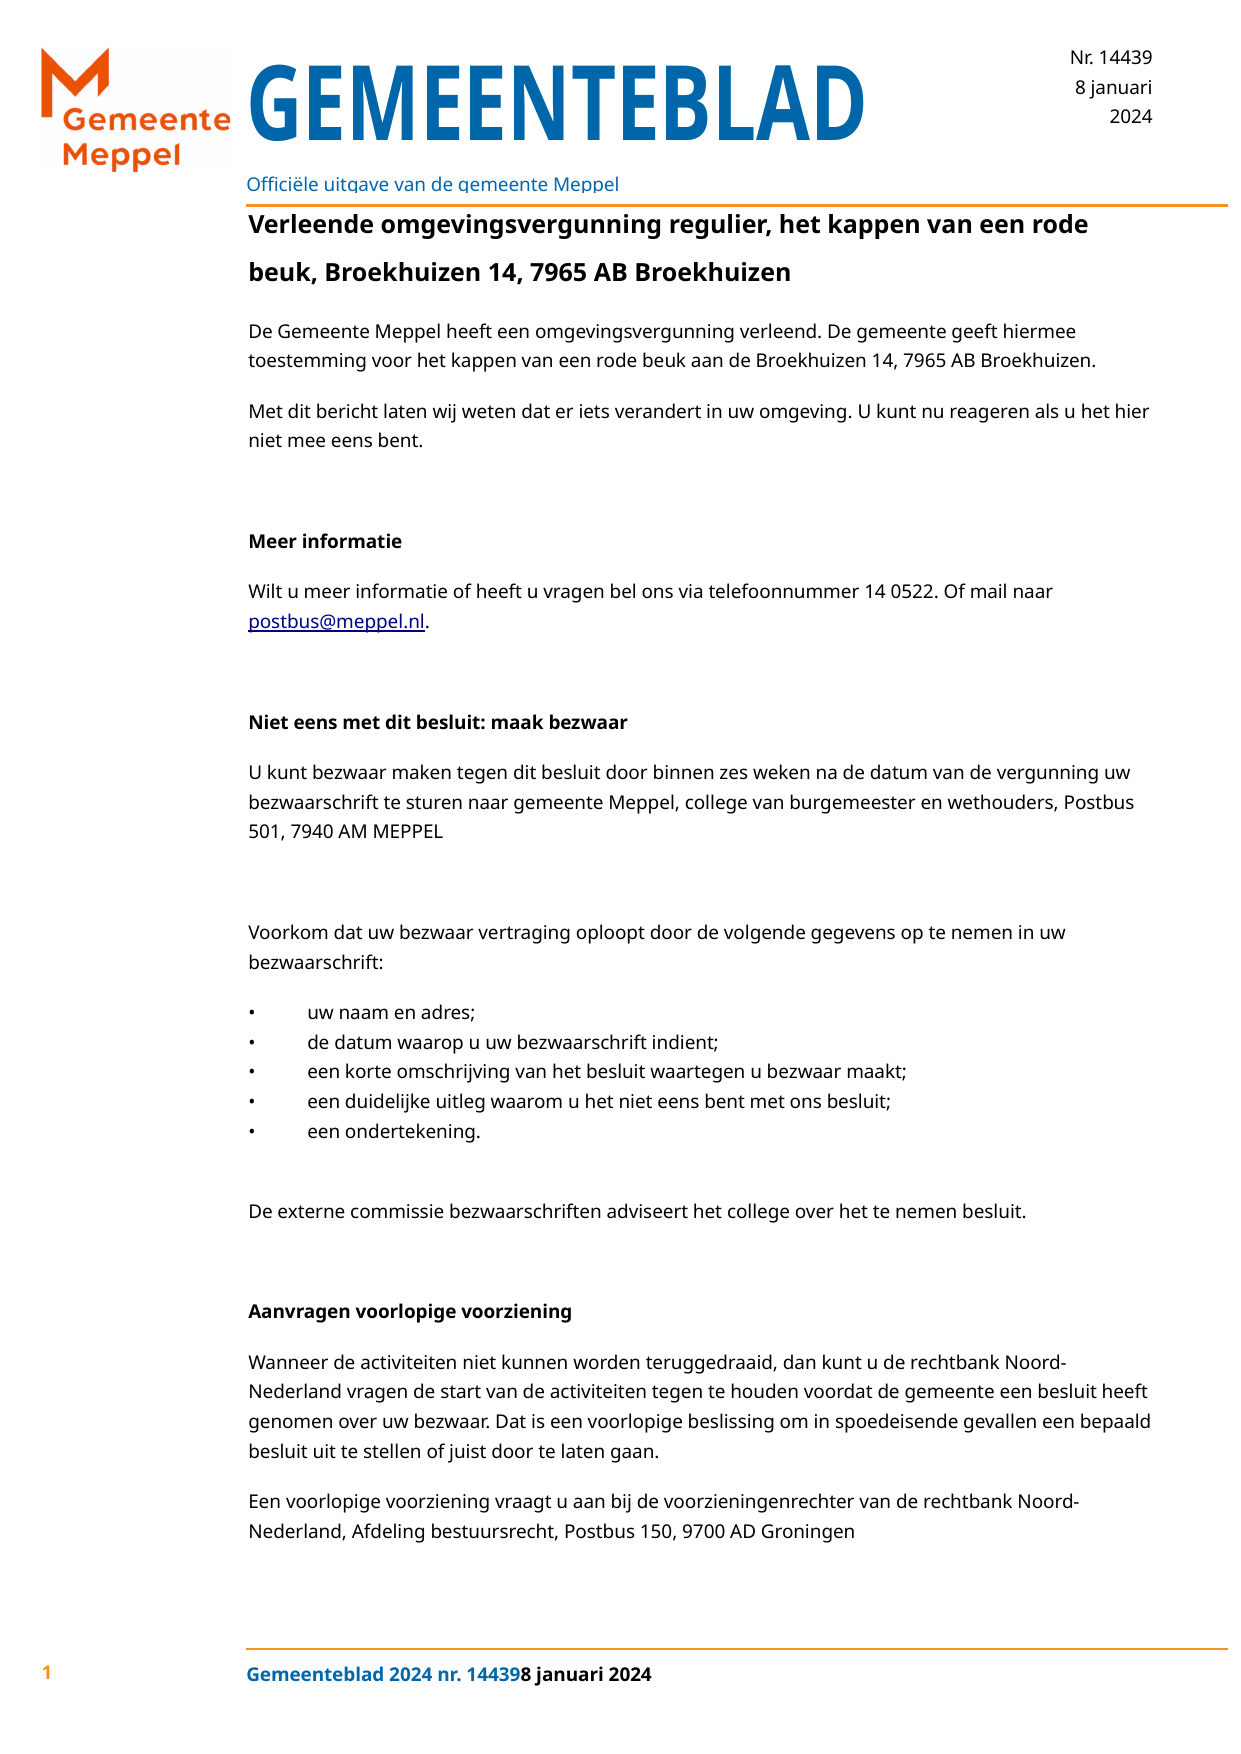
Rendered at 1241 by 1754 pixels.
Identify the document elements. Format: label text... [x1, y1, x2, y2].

picture [41, 47, 231, 172]
text Wilt u meer informatie of heeft u vragen bel ons via telefoonnummer 14 0522. Of mail naar postbus@meppel.nl. [248, 579, 1152, 634]
text De externe commissie bezwaarschriften adviseert het college over het te nemen besluit. [248, 1198, 1152, 1224]
text De Gemeente Meppel heeft een omgevingsvergunning verleend. De gemeente geeft hiermee toestemming voor het kappen van een rode beuk aan de Broekhuizen 14, 7965 AB Broekhuizen. [248, 318, 1152, 373]
list een ondertekening. [248, 1118, 1152, 1144]
text Met dit bericht laten wij weten dat er iets verandert in uw omgeving. U kunt nu reageren als u het hier niet mee eens bent. [248, 398, 1152, 453]
text Verleende omgevingsvergunning regulier, het kappen van een rode beuk, Broekhuizen 14, 7965 AB Broekhuizen [248, 207, 1152, 288]
text Wanneer de activiteiten niet kunnen worden teruggedraaid, dan kunt u de rechtbank Noord-Nederland vragen de start van de activiteiten tegen te houden voordat de gemeente een besluit heeft genomen over uw bezwaar. Dat is een voorlopige beslissing om in spoedeisende gevallen een bepaald besluit uit te stellen of juist door te laten gaan. [248, 1349, 1152, 1464]
text Niet eens met dit besluit: maak bezwaar [248, 709, 1152, 735]
list een duidelijke uitleg waarom u het niet eens bent met ons besluit; [248, 1088, 1152, 1114]
text Aanvragen voorlopige voorziening [248, 1299, 1152, 1324]
text U kunt bezwaar maken tegen dit besluit door binnen zes weken na de datum van de vergunning uw bezwaarschrift te sturen naar gemeente Meppel, college van burgemeester en wethouders, Postbus 501, 7940 AM MEPPEL [248, 759, 1152, 844]
text Een voorlopige voorziening vraagt u aan bij de voorzieningenrechter van de rechtbank Noord-Nederland, Afdeling bestuursrecht, Postbus 150, 9700 AD Groningen [248, 1488, 1152, 1544]
list de datum waarop u uw bezwaarschrift indient; [248, 1029, 1152, 1055]
list uw naam en adres; [248, 999, 1152, 1025]
text Voorkom dat uw bezwaar vertraging oploopt door de volgende gegevens op te nemen in uw bezwaarschrift: [248, 919, 1152, 975]
list een korte omschrijving van het besluit waartegen u bezwaar maakt; [248, 1059, 1152, 1084]
text Meer informatie [248, 528, 1152, 554]
